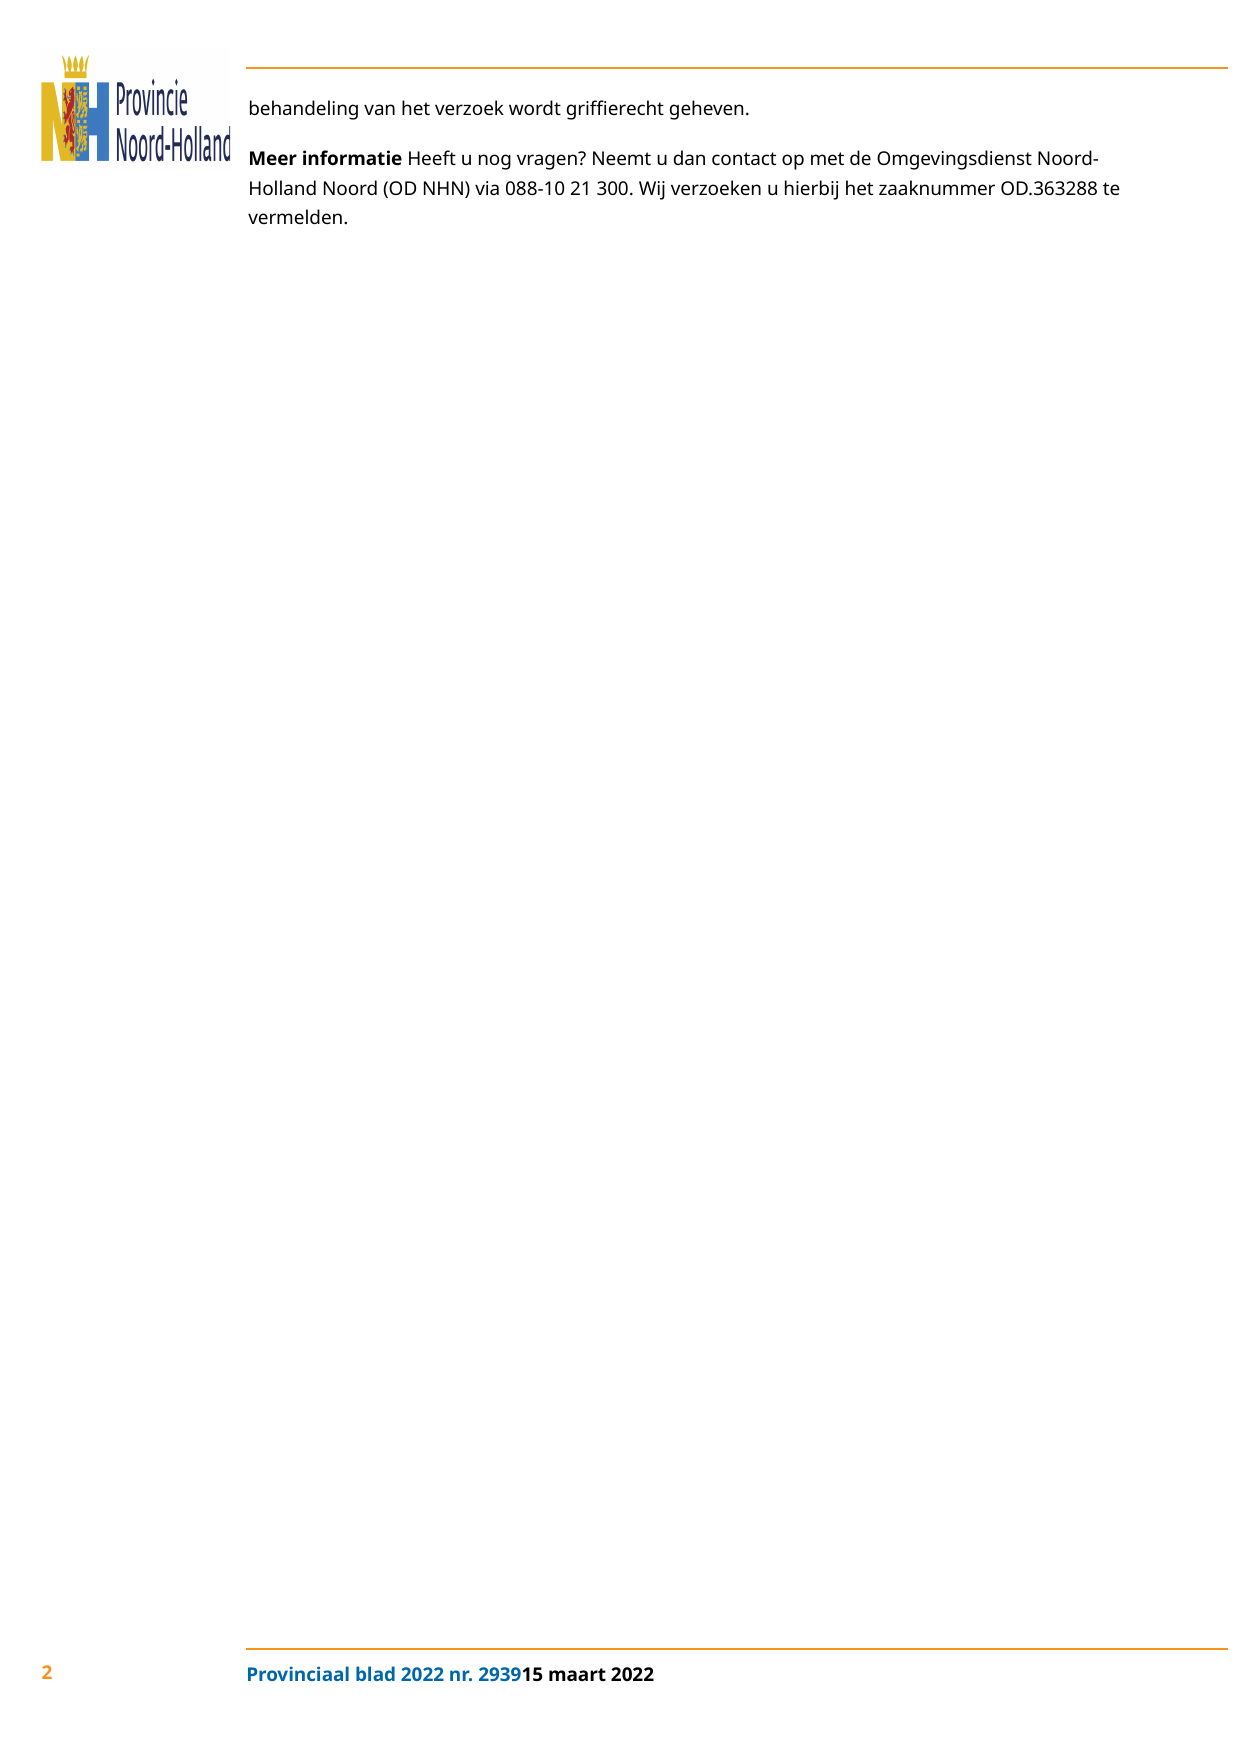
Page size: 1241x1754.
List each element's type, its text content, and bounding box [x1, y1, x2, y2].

text behandeling van het verzoek wordt griffierecht geheven. [248, 95, 1152, 121]
picture [41, 47, 231, 172]
text Meer informatie Heeft u nog vragen? Neemt u dan contact op met de Omgevingsdienst Noord-Holland Noord (OD NHN) via 088-10 21 300. Wij verzoeken u hierbij het zaaknummer OD.363288 te vermelden. [248, 145, 1152, 230]
